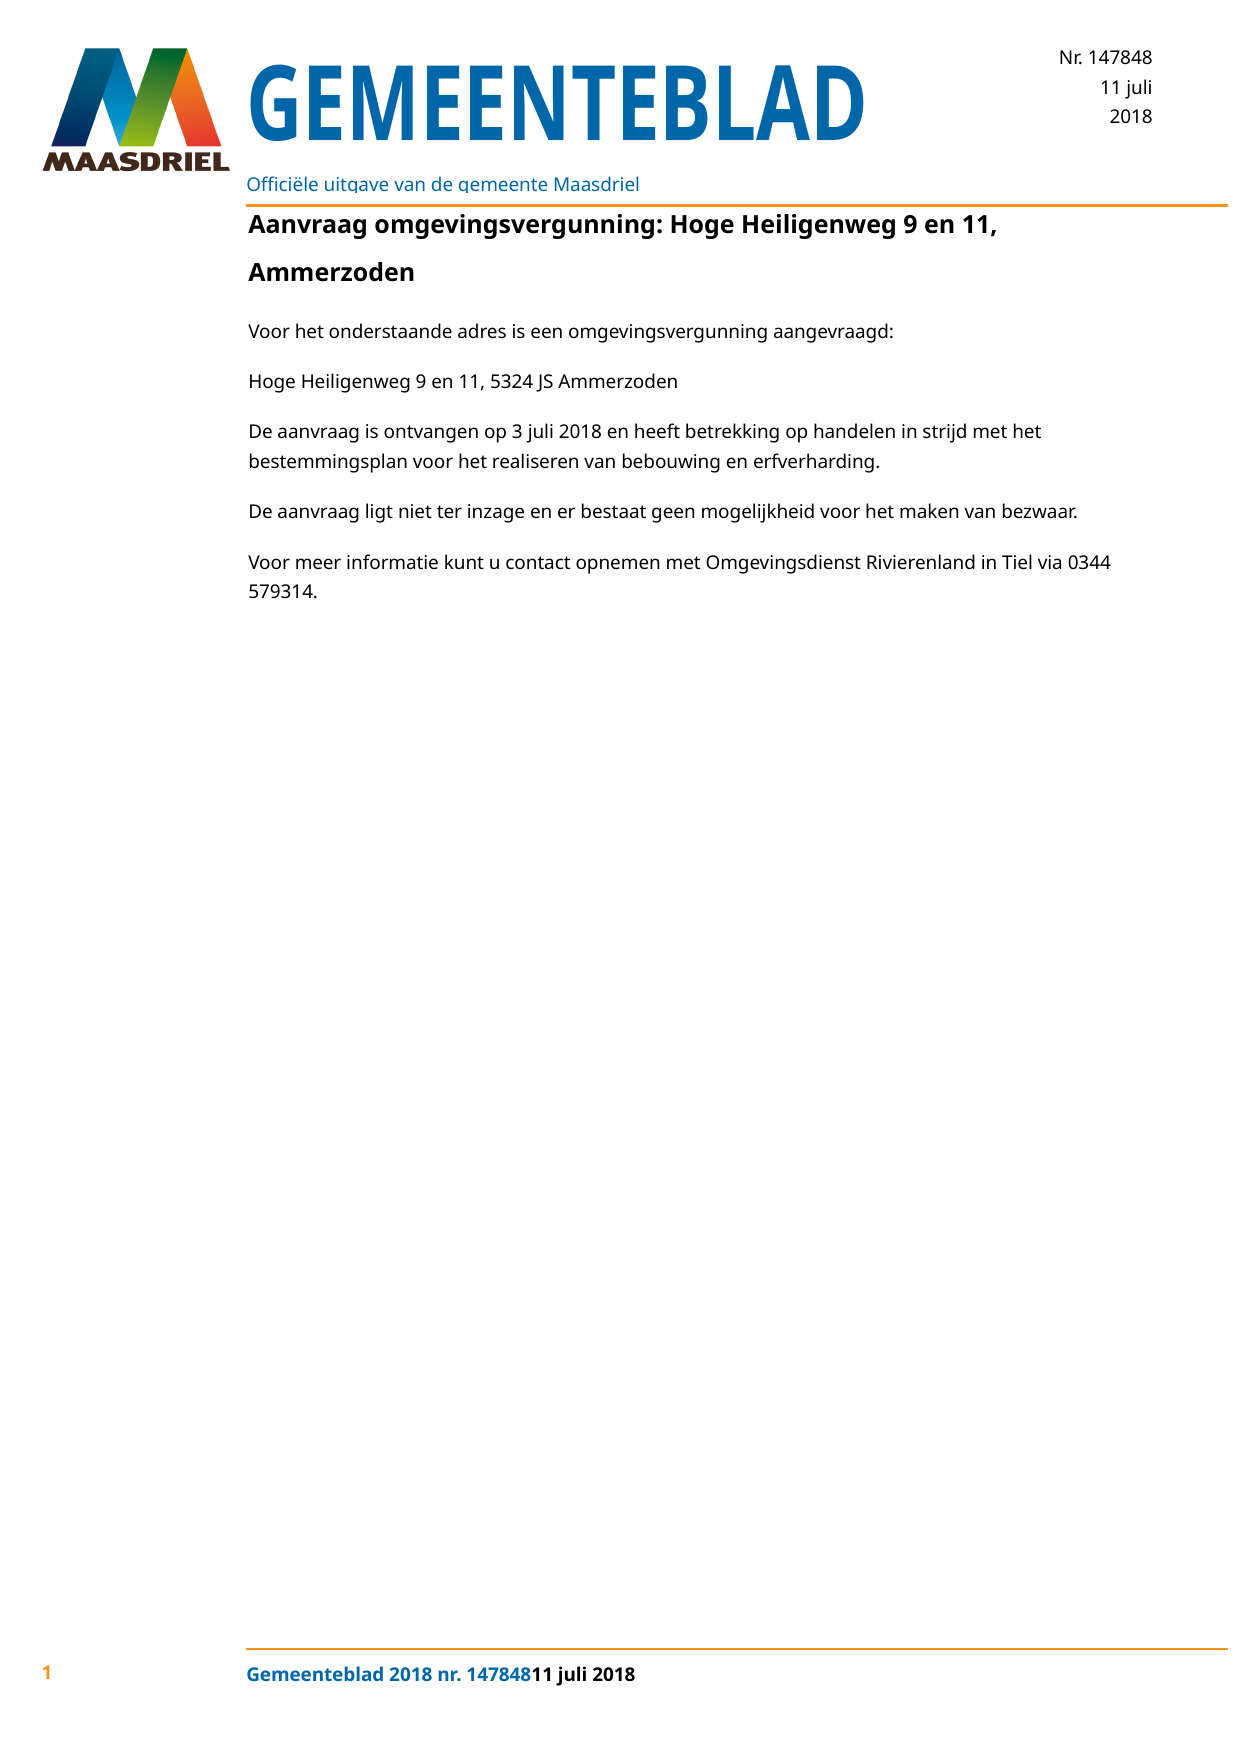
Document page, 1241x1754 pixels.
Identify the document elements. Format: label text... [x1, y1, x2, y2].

picture [41, 47, 231, 172]
text Hoge Heiligenweg 9 en 11, 5324 JS Ammerzoden [248, 368, 1152, 394]
text De aanvraag is ontvangen op 3 juli 2018 en heeft betrekking op handelen in strijd met het bestemmingsplan voor het realiseren van bebouwing en erfverharding. [248, 419, 1152, 474]
text Aanvraag omgevingsvergunning: Hoge Heiligenweg 9 en 11, Ammerzoden [248, 207, 1152, 288]
text Voor het onderstaande adres is een omgevingsvergunning aangevraagd: [248, 318, 1152, 344]
text Voor meer informatie kunt u contact opnemen met Omgevingsdienst Rivierenland in Tiel via 0344 579314. [248, 549, 1152, 604]
text De aanvraag ligt niet ter inzage en er bestaat geen mogelijkheid voor het maken van bezwaar. [248, 499, 1152, 524]
